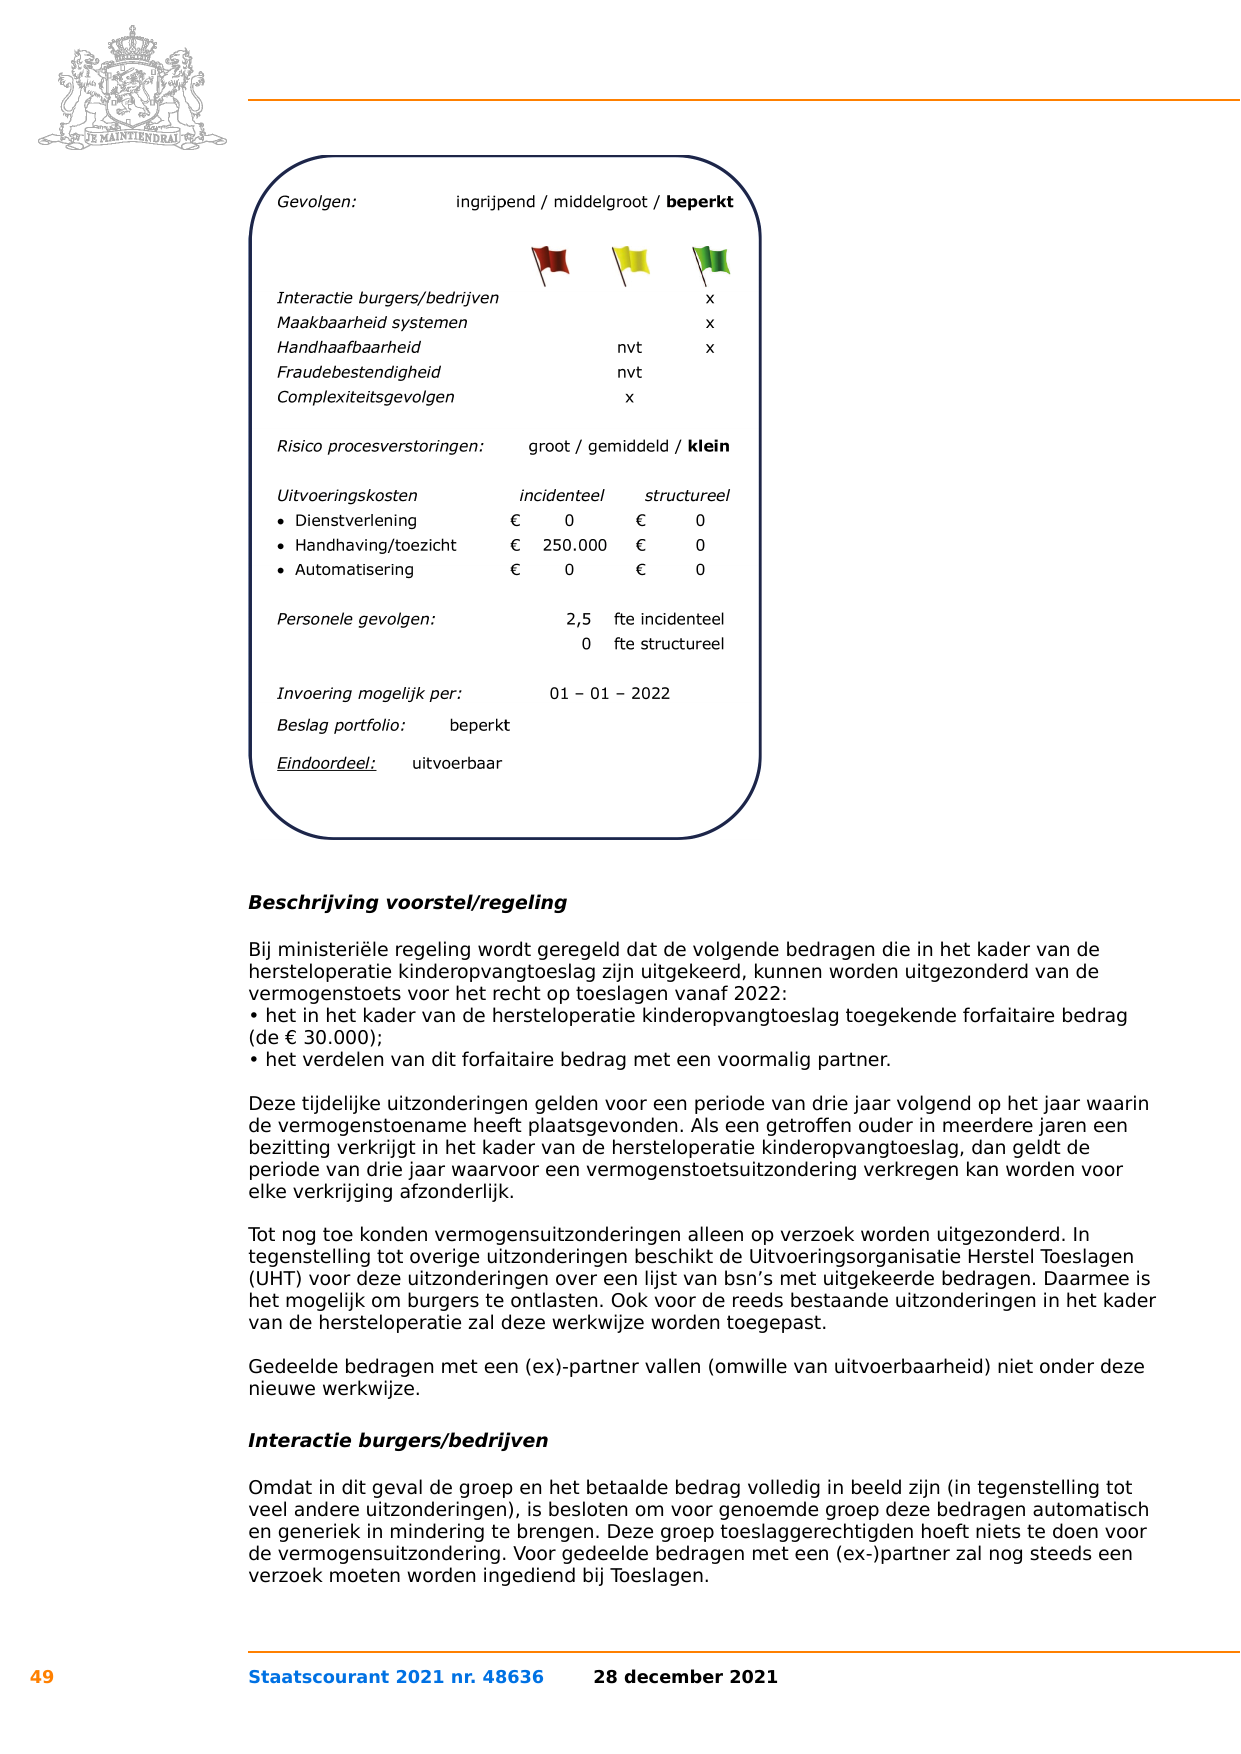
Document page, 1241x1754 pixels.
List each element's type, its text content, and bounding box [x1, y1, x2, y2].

picture [248, 155, 762, 840]
text Tot nog toe konden vermogensuitzonderingen alleen op verzoek worden uitgezonderd. In tegenstelling tot overige uitzonderingen beschikt de Uitvoeringsorganisatie Herstel Toeslagen (UHT) voor deze uitzonderingen over een lijst van bsn’s met uitgekeerde bedragen. Daarmee is het mogelijk om burgers te ontlasten. Ook voor de reeds bestaande uitzonderingen in het kader van de hersteloperatie zal deze werkwijze worden toegepast. [248, 1224, 1163, 1334]
text Bij ministeriële regeling wordt geregeld dat de volgende bedragen die in het kader van de hersteloperatie kinderopvangtoeslag zijn uitgekeerd, kunnen worden uitgezonderd van de vermogenstoets voor het recht op toeslagen vanaf 2022: [248, 939, 1163, 1005]
subtitle Beschrijving voorstel/regeling [248, 892, 1163, 914]
subtitle Interactie burgers/bedrijven [248, 1430, 1163, 1452]
text Deze tijdelijke uitzonderingen gelden voor een periode van drie jaar volgend op het jaar waarin de vermogenstoename heeft plaatsgevonden. Als een getroffen ouder in meerdere jaren een bezitting verkrijgt in het kader van de hersteloperatie kinderopvangtoeslag, dan geldt de periode van drie jaar waarvoor een vermogenstoetsuitzondering verkregen kan worden voor elke verkrijging afzonderlijk. [248, 1093, 1163, 1202]
text Gedeelde bedragen met een (ex)-partner vallen (omwille van uitvoerbaarheid) niet onder deze nieuwe werkwijze. [248, 1356, 1163, 1400]
picture [38, 25, 227, 150]
text • het verdelen van dit forfaitaire bedrag met een voormalig partner. [248, 1049, 1163, 1071]
text • het in het kader van de hersteloperatie kinderopvangtoeslag toegekende forfaitaire bedrag (de € 30.000); [248, 1005, 1163, 1049]
text Omdat in dit geval de groep en het betaalde bedrag volledig in beeld zijn (in tegenstelling tot veel andere uitzonderingen), is besloten om voor genoemde groep deze bedragen automatisch en generiek in mindering te brengen. Deze groep toeslaggerechtigden hoeft niets te doen voor de vermogensuitzondering. Voor gedeelde bedragen met een (ex‑)partner zal nog steeds een verzoek moeten worden ingediend bij Toeslagen. [248, 1477, 1163, 1587]
